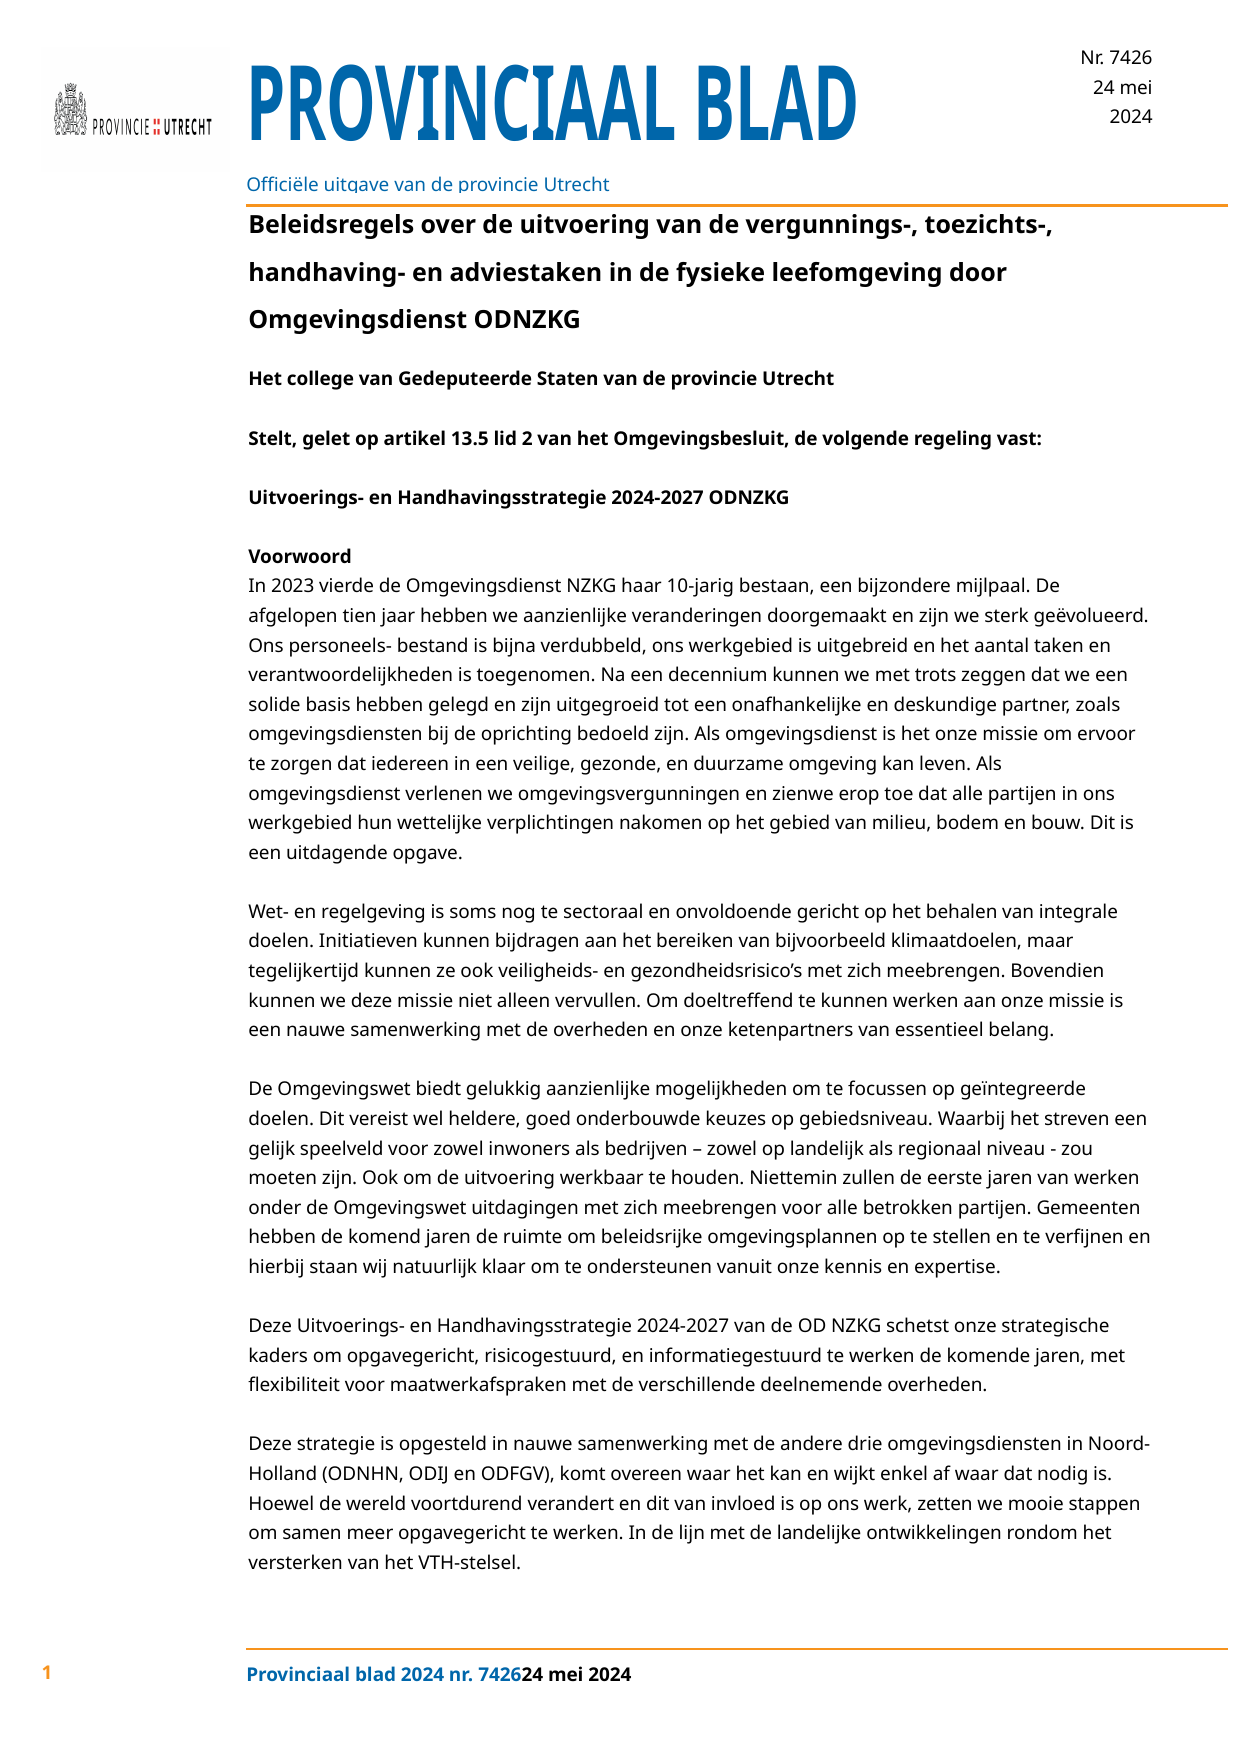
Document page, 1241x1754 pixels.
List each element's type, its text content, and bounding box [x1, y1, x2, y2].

text Deze Uitvoerings- en Handhavingsstrategie 2024-2027 van de OD NZKG schetst onze strategische kaders om opgavegericht, risicogestuurd, en informatiegestuurd te werken de komende jaren, met flexibiliteit voor maatwerkafspraken met de verschillende deelnemende overheden. [248, 1312, 1152, 1397]
text Voorwoord [248, 543, 1152, 569]
picture [41, 47, 231, 172]
text Uitvoerings- en Handhavingsstrategie 2024-2027 ODNZKG [248, 484, 1152, 509]
text Deze strategie is opgesteld in nauwe samenwerking met de andere drie omgevingsdiensten in Noord-Holland (ODNHN, ODIJ en ODFGV), komt overeen waar het kan en wijkt enkel af waar dat nodig is. Hoewel de wereld voortdurend verandert en dit van invloed is op ons werk, zetten we mooie stappen om samen meer opgavegericht te werken. In de lijn met de landelijke ontwikkelingen rondom het versterken van het VTH-stelsel. [248, 1431, 1152, 1574]
text In 2023 vierde de Omgevingsdienst NZKG haar 10-jarig bestaan, een bijzondere mijlpaal. De afgelopen tien jaar hebben we aanzienlijke veranderingen doorgemaakt en zijn we sterk geëvolueerd. Ons personeels- bestand is bijna verdubbeld, ons werkgebied is uitgebreid en het aantal taken en verantwoordelijkheden is toegenomen. Na een decennium kunnen we met trots zeggen dat we een solide basis hebben gelegd en zijn uitgegroeid tot een onafhankelijke en deskundige partner, zoals omgevingsdiensten bij de oprichting bedoeld zijn. Als omgevingsdienst is het onze missie om ervoor te zorgen dat iedereen in een veilige, gezonde, en duurzame omgeving kan leven. Als omgevingsdienst verlenen we omgevingsvergunningen en zienwe erop toe dat alle partijen in ons werkgebied hun wettelijke verplichtingen nakomen op het gebied van milieu, bodem en bouw. Dit is een uitdagende opgave. [248, 573, 1152, 864]
text De Omgevingswet biedt gelukkig aanzienlijke mogelijkheden om te focussen op geïntegreerde doelen. Dit vereist wel heldere, goed onderbouwde keuzes op gebiedsniveau. Waarbij het streven een gelijk speelveld voor zowel inwoners als bedrijven – zowel op landelijk als regionaal niveau - zou moeten zijn. Ook om de uitvoering werkbaar te houden. Niettemin zullen de eerste jaren van werken onder de Omgevingswet uitdagingen met zich meebrengen voor alle betrokken partijen. Gemeenten hebben de komend jaren de ruimte om beleidsrijke omgevingsplannen op te stellen en te verfijnen en hierbij staan wij natuurlijk klaar om te ondersteunen vanuit onze kennis en expertise. [248, 1076, 1152, 1279]
text Beleidsregels over de uitvoering van de vergunnings-, toezichts-, handhaving- en adviestaken in de fysieke leefomgeving door Omgevingsdienst ODNZKG [248, 207, 1152, 336]
text Het college van Gedeputeerde Staten van de provincie Utrecht [248, 366, 1152, 391]
text Wet- en regelgeving is soms nog te sectoraal en onvoldoende gericht op het behalen van integrale doelen. Initiatieven kunnen bijdragen aan het bereiken van bijvoorbeeld klimaatdoelen, maar tegelijkertijd kunnen ze ook veiligheids- en gezondheidsrisico’s met zich meebrengen. Bovendien kunnen we deze missie niet alleen vervullen. Om doeltreffend te kunnen werken aan onze missie is een nauwe samenwerking met de overheden en onze ketenpartners van essentieel belang. [248, 898, 1152, 1042]
text Stelt, gelet op artikel 13.5 lid 2 van het Omgevingsbesluit, de volgende regeling vast: [248, 425, 1152, 450]
